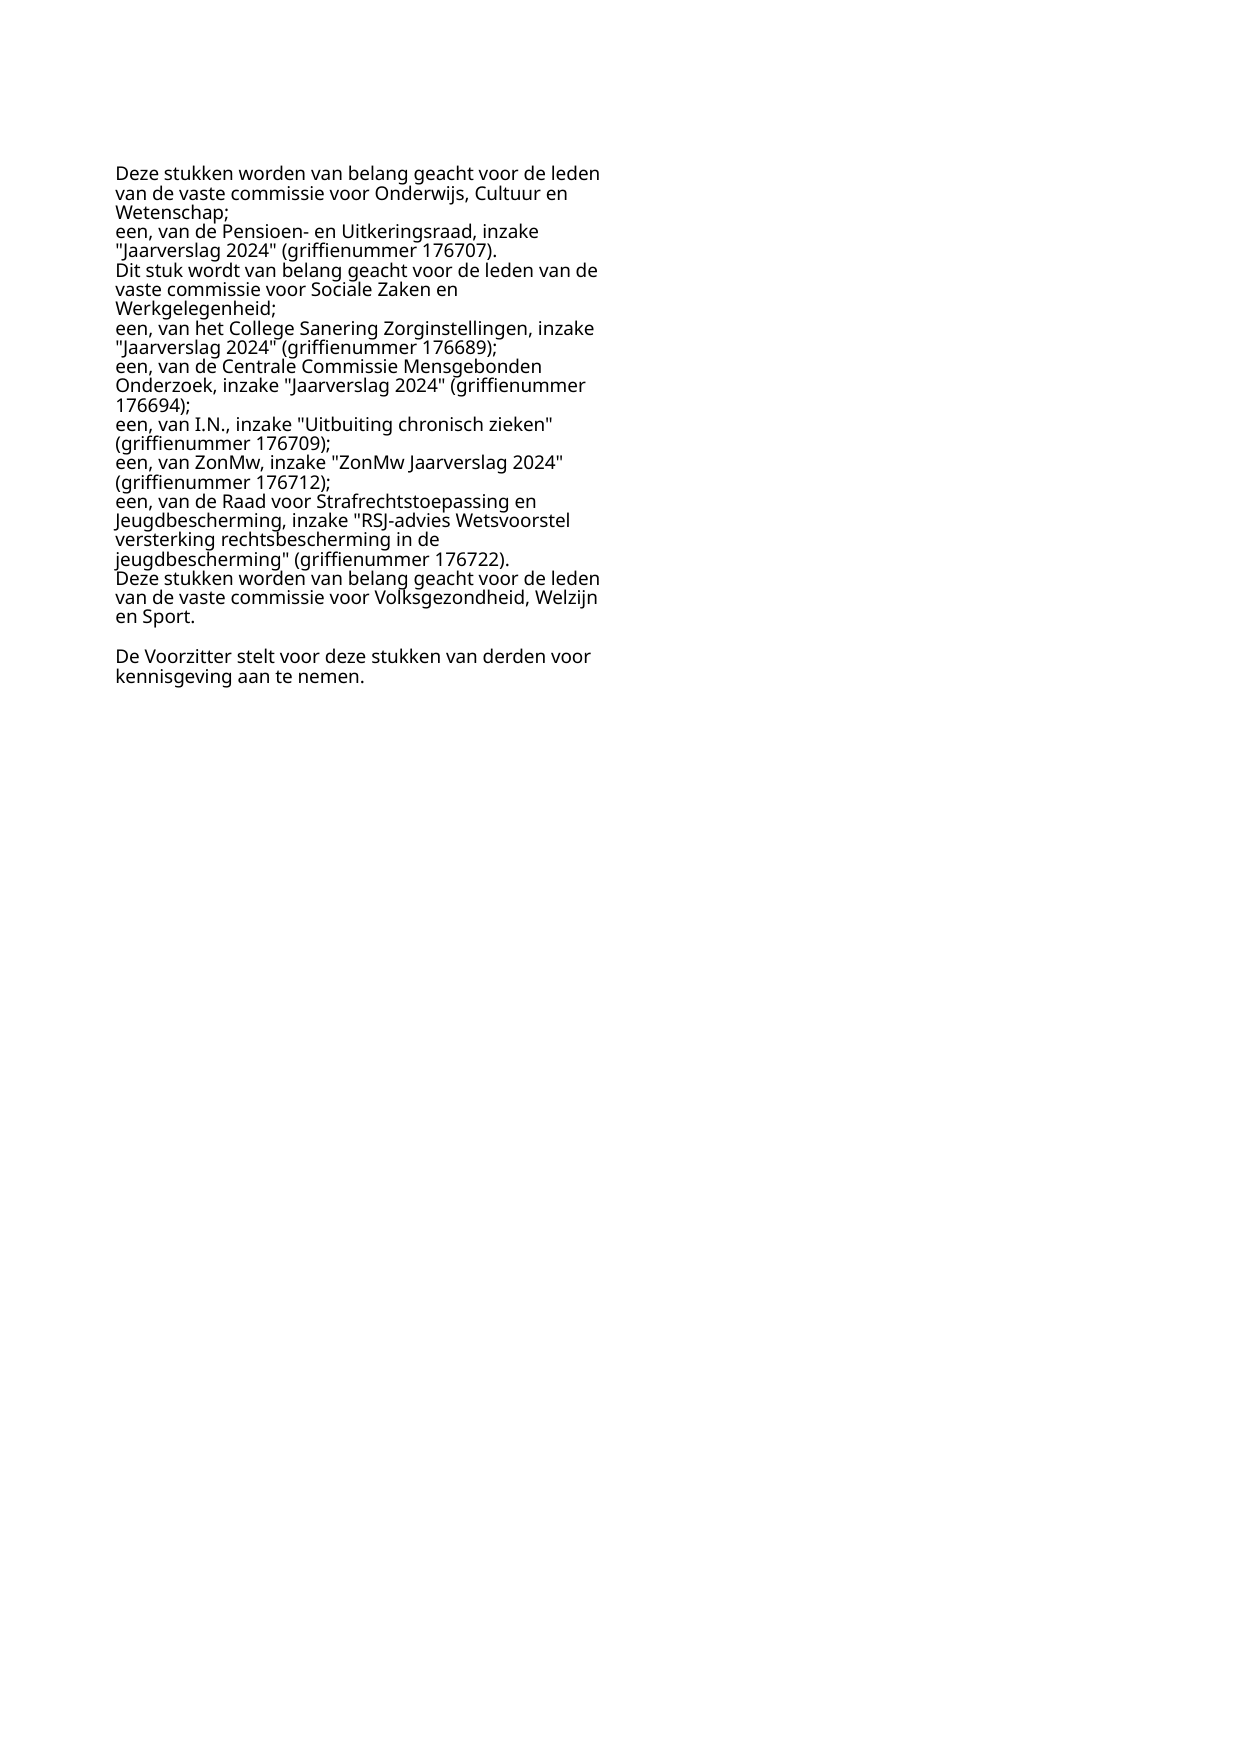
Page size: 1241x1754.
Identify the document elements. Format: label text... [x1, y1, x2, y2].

text een, van ZonMw, inzake "ZonMw Jaarverslag 2024" (griffienummer 176712); [115, 454, 605, 493]
text een, van het College Sanering Zorginstellingen, inzake "Jaarverslag 2024" (griffienummer 176689); [115, 319, 605, 358]
text De Voorzitter stelt voor deze stukken van derden voor kennisgeving aan te nemen. [115, 648, 605, 687]
text een, van I.N., inzake "Uitbuiting chronisch zieken" (griffienummer 176709); [115, 416, 605, 454]
text Deze stukken worden van belang geacht voor de leden van de vaste commissie voor Onderwijs, Cultuur en Wetenschap; [115, 165, 605, 223]
text Dit stuk wordt van belang geacht voor de leden van de vaste commissie voor Sociale Zaken en Werkgelegenheid; [115, 262, 605, 319]
text een, van de Pensioen- en Uitkeringsraad, inzake "Jaarverslag 2024" (griffienummer 176707). [115, 223, 605, 262]
text een, van de Centrale Commissie Mensgebonden Onderzoek, inzake "Jaarverslag 2024" (griffienummer 176694); [115, 358, 605, 416]
text een, van de Raad voor Strafrechtstoepassing en Jeugdbescherming, inzake "RSJ-advies Wetsvoorstel versterking rechtsbescherming in de jeugdbescherming" (griffienummer 176722). [115, 493, 605, 570]
text Deze stukken worden van belang geacht voor de leden van de vaste commissie voor Volksgezondheid, Welzijn en Sport. [115, 570, 605, 628]
